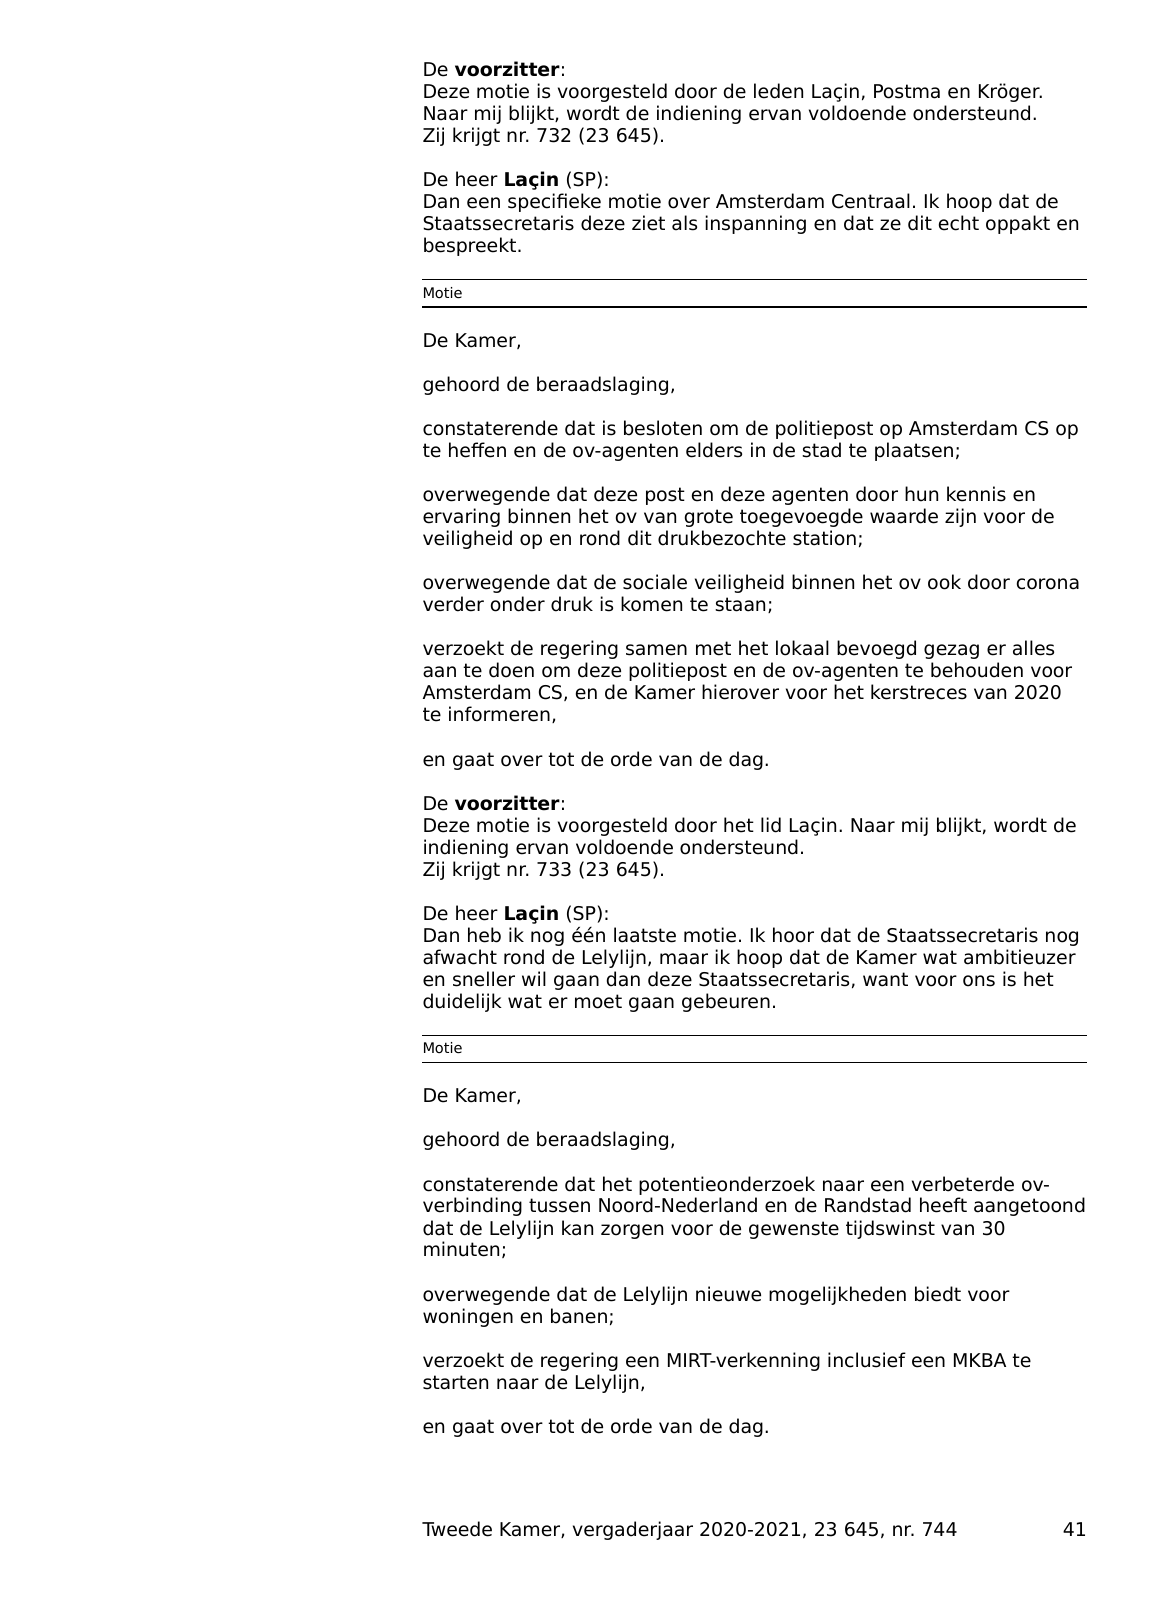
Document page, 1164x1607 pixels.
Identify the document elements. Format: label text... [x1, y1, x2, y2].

text Dan een specifieke motie over Amsterdam Centraal. Ik hoop dat de Staatssecretaris deze ziet als inspanning en dat ze dit echt oppakt en bespreekt. [422, 191, 1087, 257]
text De Kamer, [422, 329, 1087, 352]
text overwegende dat de Lelylijn nieuwe mogelijkheden biedt voor woningen en banen; [422, 1283, 1087, 1327]
text De voorzitter: [422, 793, 1087, 814]
text verzoekt de regering een MIRT-verkenning inclusief een MKBA te starten naar de Lelylijn, [422, 1350, 1087, 1394]
text Zij krijgt nr. 733 (23 645). [422, 858, 1087, 881]
text gehoord de beraadslaging, [422, 374, 1087, 396]
text De voorzitter: [422, 59, 1087, 81]
text De heer Laçin (SP): [422, 169, 1087, 191]
text overwegende dat deze post en deze agenten door hun kennis en ervaring binnen het ov van grote toegevoegde waarde zijn voor de veiligheid op en rond dit drukbezochte station; [422, 484, 1087, 550]
text verzoekt de regering samen met het lokaal bevoegd gezag er alles aan te doen om deze politiepost en de ov-agenten te behouden voor Amsterdam CS, en de Kamer hierover voor het kerstreces van 2020 te informeren, [422, 638, 1087, 726]
text De heer Laçin (SP): [422, 903, 1087, 925]
table_header Motie [422, 1036, 1087, 1062]
text en gaat over tot de orde van de dag. [422, 1416, 1087, 1438]
text Deze motie is voorgesteld door de leden Laçin, Postma en Kröger. Naar mij blijkt, wordt de indiening ervan voldoende ondersteund. [422, 81, 1087, 125]
text Zij krijgt nr. 732 (23 645). [422, 125, 1087, 147]
text Dan heb ik nog één laatste motie. Ik hoor dat de Staatssecretaris nog afwacht rond de Lelylijn, maar ik hoop dat de Kamer wat ambitieuzer en sneller wil gaan dan deze Staatssecretaris, want voor ons is het duidelijk wat er moet gaan gebeuren. [422, 925, 1087, 1013]
text en gaat over tot de orde van de dag. [422, 748, 1087, 770]
text constaterende dat het potentieonderzoek naar een verbeterde ov-verbinding tussen Noord-Nederland en de Randstad heeft aangetoond dat de Lelylijn kan zorgen voor de gewenste tijdswinst van 30 minuten; [422, 1173, 1087, 1261]
text constaterende dat is besloten om de politiepost op Amsterdam CS op te heffen en de ov-agenten elders in de stad te plaatsen; [422, 418, 1087, 462]
text De Kamer, [422, 1085, 1087, 1107]
table_header Motie [422, 280, 1087, 306]
text gehoord de beraadslaging, [422, 1129, 1087, 1151]
text Deze motie is voorgesteld door het lid Laçin. Naar mij blijkt, wordt de indiening ervan voldoende ondersteund. [422, 814, 1087, 858]
text overwegende dat de sociale veiligheid binnen het ov ook door corona verder onder druk is komen te staan; [422, 572, 1087, 616]
